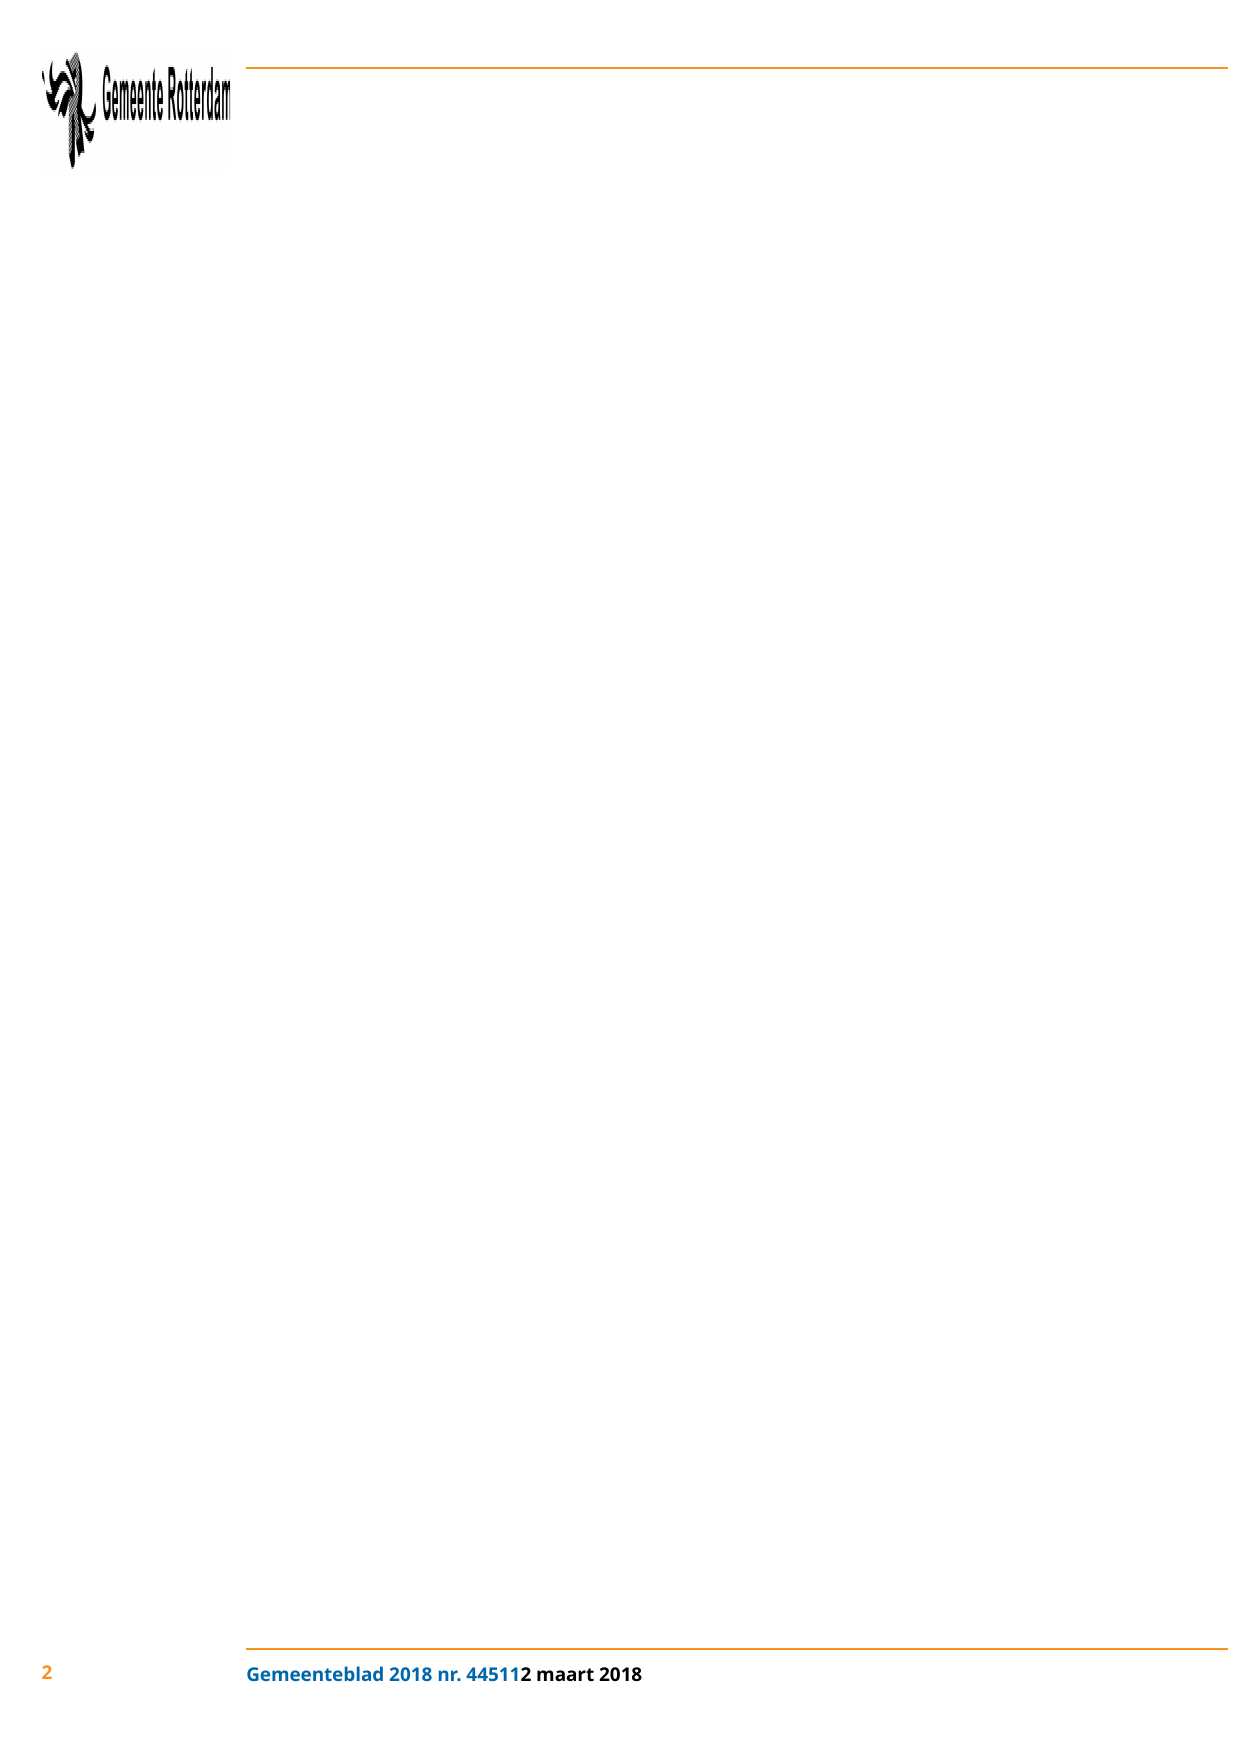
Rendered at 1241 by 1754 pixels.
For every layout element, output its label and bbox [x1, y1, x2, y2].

picture [41, 47, 231, 172]
